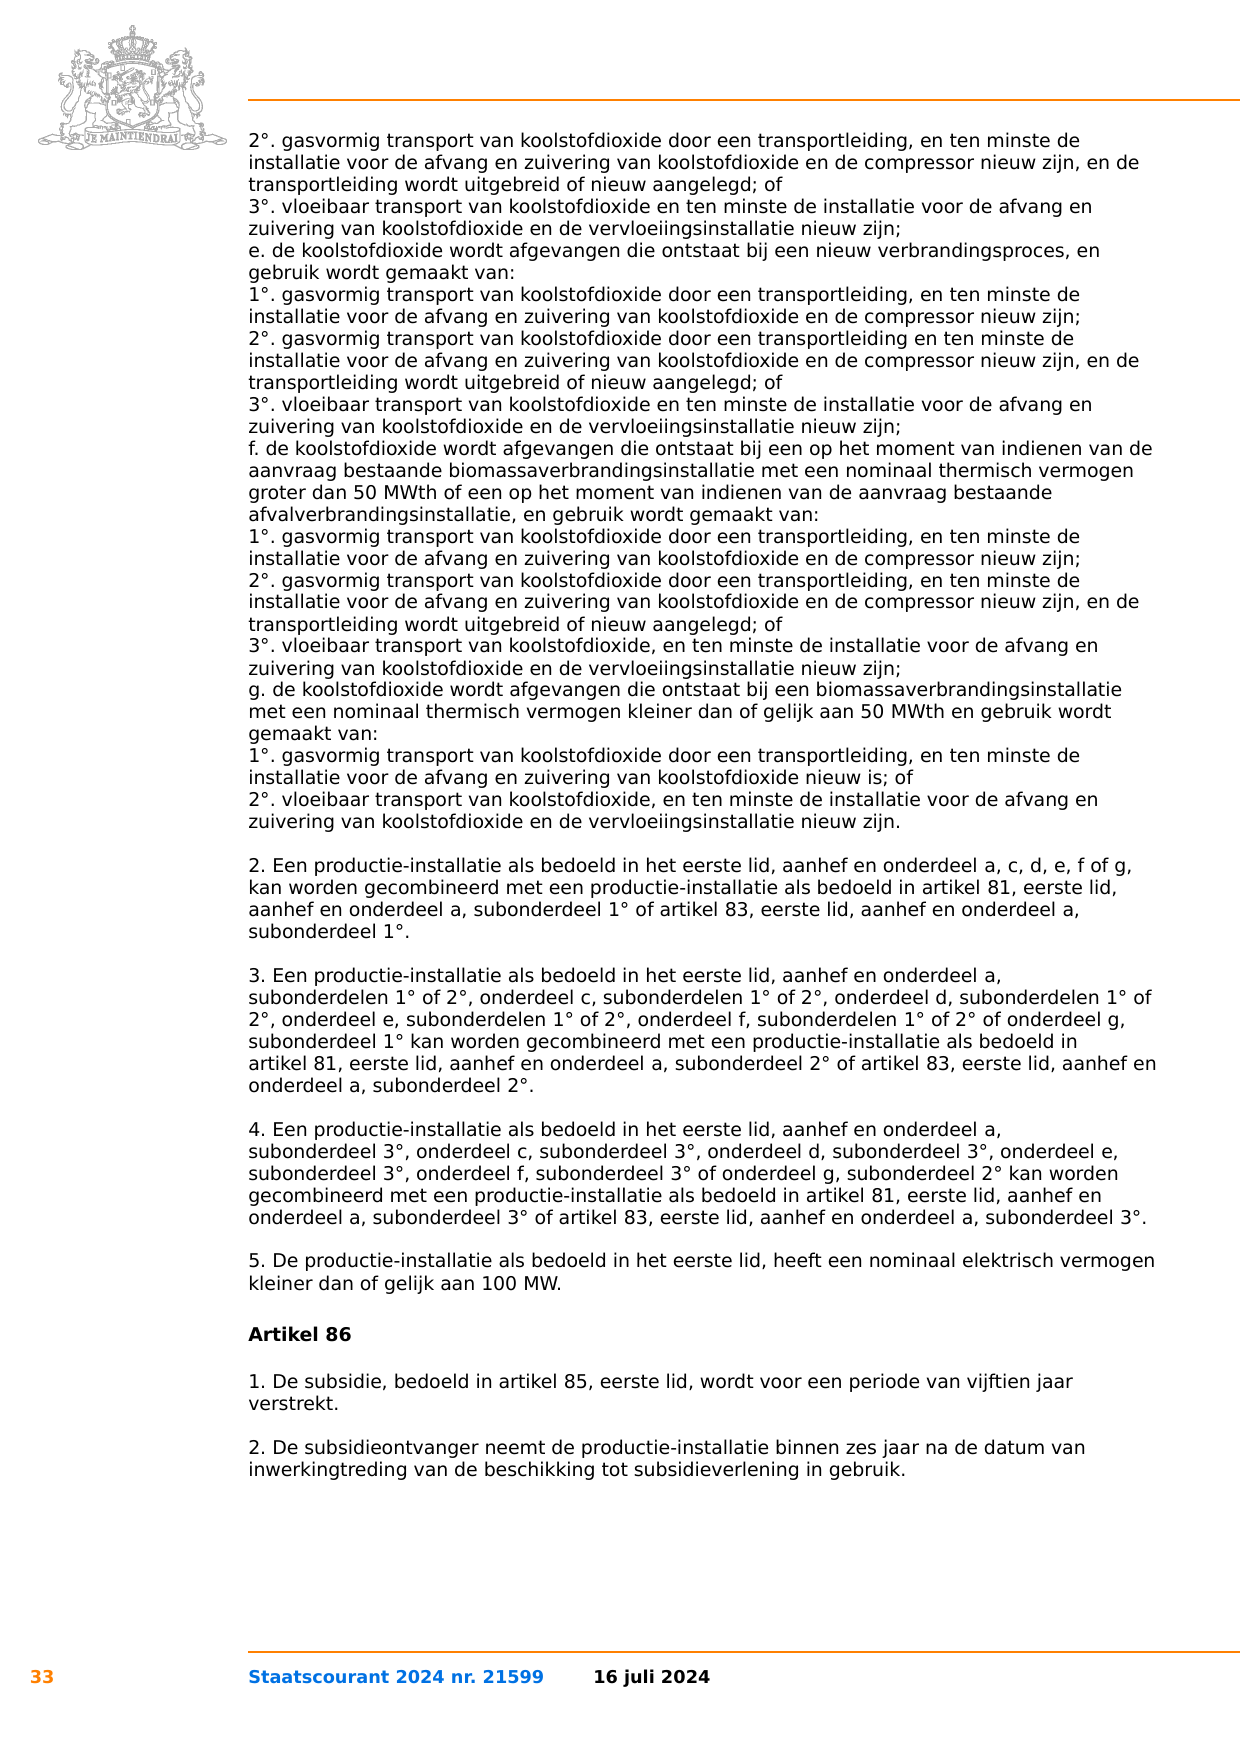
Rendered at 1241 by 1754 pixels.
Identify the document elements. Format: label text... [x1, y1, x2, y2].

text g. de koolstofdioxide wordt afgevangen die ontstaat bij een biomassaverbrandingsinstallatie met een nominaal thermisch vermogen kleiner dan of gelijk aan 50 MWth en gebruik wordt gemaakt van: [248, 679, 1163, 745]
text 3°. vloeibaar transport van koolstofdioxide en ten minste de installatie voor de afvang en zuivering van koolstofdioxide en de vervloeiingsinstallatie nieuw zijn; [248, 394, 1163, 438]
text 2°. vloeibaar transport van koolstofdioxide, en ten minste de installatie voor de afvang en zuivering van koolstofdioxide en de vervloeiingsinstallatie nieuw zijn. [248, 789, 1163, 833]
text 1°. gasvormig transport van koolstofdioxide door een transportleiding, en ten minste de installatie voor de afvang en zuivering van koolstofdioxide en de compressor nieuw zijn; [248, 526, 1163, 569]
subtitle Artikel 86 [248, 1324, 1163, 1346]
text 2°. gasvormig transport van koolstofdioxide door een transportleiding en ten minste de installatie voor de afvang en zuivering van koolstofdioxide en de compressor nieuw zijn, en de transportleiding wordt uitgebreid of nieuw aangelegd; of [248, 328, 1163, 394]
text e. de koolstofdioxide wordt afgevangen die ontstaat bij een nieuw verbrandingsproces, en gebruik wordt gemaakt van: [248, 240, 1163, 284]
text 1°. gasvormig transport van koolstofdioxide door een transportleiding, en ten minste de installatie voor de afvang en zuivering van koolstofdioxide nieuw is; of [248, 745, 1163, 789]
text 1. De subsidie, bedoeld in artikel 85, eerste lid, wordt voor een periode van vijftien jaar verstrekt. [248, 1371, 1163, 1415]
text 2. De subsidieontvanger neemt de productie-installatie binnen zes jaar na de datum van inwerkingtreding van de beschikking tot subsidieverlening in gebruik. [248, 1437, 1163, 1481]
text 1°. gasvormig transport van koolstofdioxide door een transportleiding, en ten minste de installatie voor de afvang en zuivering van koolstofdioxide en de compressor nieuw zijn; [248, 284, 1163, 328]
text 5. De productie-installatie als bedoeld in het eerste lid, heeft een nominaal elektrisch vermogen kleiner dan of gelijk aan 100 MW. [248, 1250, 1163, 1294]
text 4. Een productie-installatie als bedoeld in het eerste lid, aanhef en onderdeel a, subonderdeel 3°, onderdeel c, subonderdeel 3°, onderdeel d, subonderdeel 3°, onderdeel e, subonderdeel 3°, onderdeel f, subonderdeel 3° of onderdeel g, subonderdeel 2° kan worden gecombineerd met een productie-installatie als bedoeld in artikel 81, eerste lid, aanhef en onderdeel a, subonderdeel 3° of artikel 83, eerste lid, aanhef en onderdeel a, subonderdeel 3°. [248, 1119, 1163, 1228]
text 2. Een productie-installatie als bedoeld in het eerste lid, aanhef en onderdeel a, c, d, e, f of g, kan worden gecombineerd met een productie-installatie als bedoeld in artikel 81, eerste lid, aanhef en onderdeel a, subonderdeel 1° of artikel 83, eerste lid, aanhef en onderdeel a, subonderdeel 1°. [248, 855, 1163, 943]
text 3°. vloeibaar transport van koolstofdioxide en ten minste de installatie voor de afvang en zuivering van koolstofdioxide en de vervloeiingsinstallatie nieuw zijn; [248, 196, 1163, 240]
text 3°. vloeibaar transport van koolstofdioxide, en ten minste de installatie voor de afvang en zuivering van koolstofdioxide en de vervloeiingsinstallatie nieuw zijn; [248, 635, 1163, 679]
text 2°. gasvormig transport van koolstofdioxide door een transportleiding, en ten minste de installatie voor de afvang en zuivering van koolstofdioxide en de compressor nieuw zijn, en de transportleiding wordt uitgebreid of nieuw aangelegd; of [248, 130, 1163, 196]
text 3. Een productie-installatie als bedoeld in het eerste lid, aanhef en onderdeel a, subonderdelen 1° of 2°, onderdeel c, subonderdelen 1° of 2°, onderdeel d, subonderdelen 1° of 2°, onderdeel e, subonderdelen 1° of 2°, onderdeel f, subonderdelen 1° of 2° of onderdeel g, subonderdeel 1° kan worden gecombineerd met een productie-installatie als bedoeld in artikel 81, eerste lid, aanhef en onderdeel a, subonderdeel 2° of artikel 83, eerste lid, aanhef en onderdeel a, subonderdeel 2°. [248, 965, 1163, 1097]
text f. de koolstofdioxide wordt afgevangen die ontstaat bij een op het moment van indienen van de aanvraag bestaande biomassaverbrandingsinstallatie met een nominaal thermisch vermogen groter dan 50 MWth of een op het moment van indienen van de aanvraag bestaande afvalverbrandingsinstallatie, en gebruik wordt gemaakt van: [248, 438, 1163, 526]
text 2°. gasvormig transport van koolstofdioxide door een transportleiding, en ten minste de installatie voor de afvang en zuivering van koolstofdioxide en de compressor nieuw zijn, en de transportleiding wordt uitgebreid of nieuw aangelegd; of [248, 569, 1163, 635]
picture [38, 25, 227, 150]
